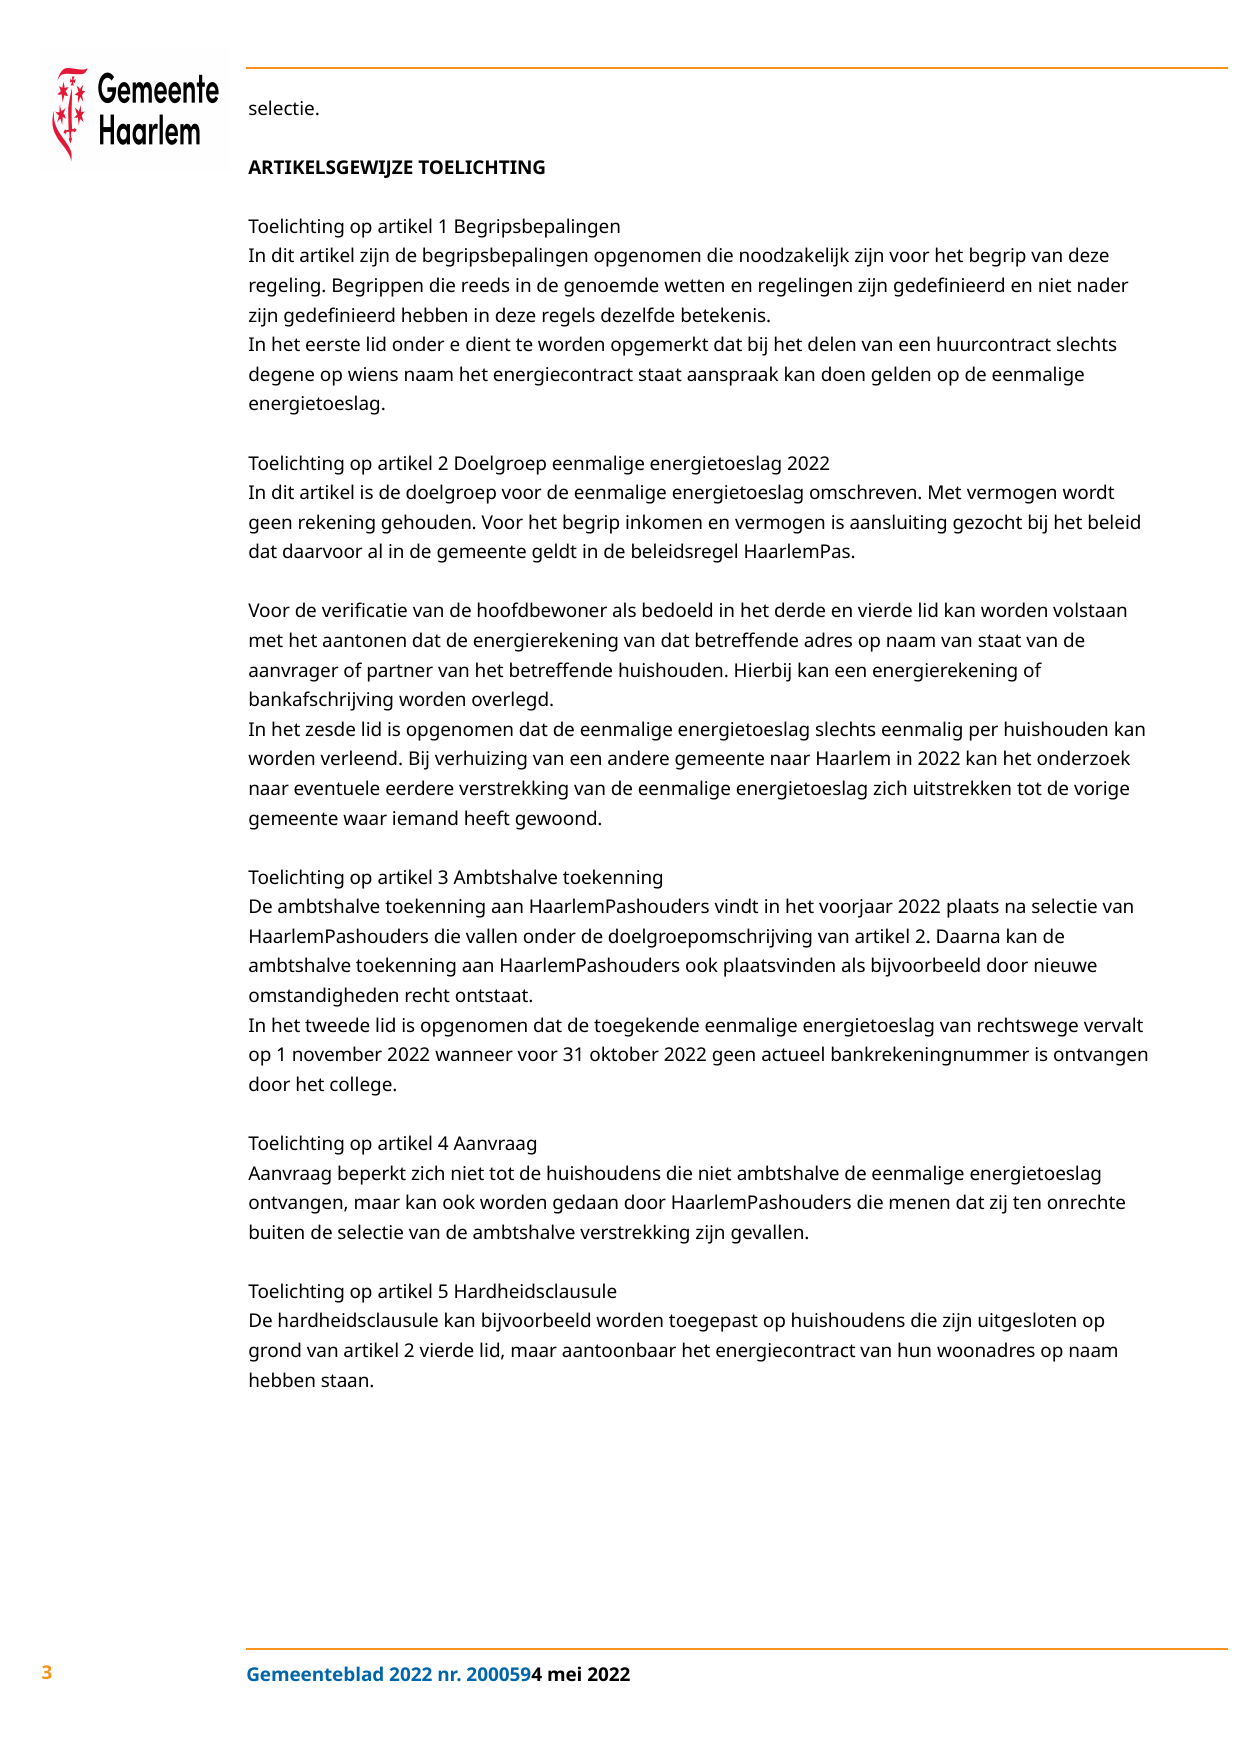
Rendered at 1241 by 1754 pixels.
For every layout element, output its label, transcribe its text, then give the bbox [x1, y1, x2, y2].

text ARTIKELSGEWIJZE TOELICHTING [248, 154, 1152, 180]
text Aanvraag beperkt zich niet tot de huishoudens die niet ambtshalve de eenmalige energietoeslag ontvangen, maar kan ook worden gedaan door HaarlemPashouders die menen dat zij ten onrechte buiten de selectie van de ambtshalve verstrekking zijn gevallen. [248, 1160, 1152, 1245]
text Voor de verificatie van de hoofdbewoner als bedoeld in het derde en vierde lid kan worden volstaan met het aantonen dat de energierekening van dat betreffende adres op naam van staat van de aanvrager of partner van het betreffende huishouden. Hierbij kan een energierekening of bankafschrijving worden overlegd. [248, 598, 1152, 712]
text In het tweede lid is opgenomen dat de toegekende eenmalige energietoeslag van rechtswege vervalt op 1 november 2022 wanneer voor 31 oktober 2022 geen actueel bankrekeningnummer is ontvangen door het college. [248, 1012, 1152, 1097]
text Toelichting op artikel 2 Doelgroep eenmalige energietoeslag 2022 [248, 450, 1152, 476]
text In dit artikel is de doelgroep voor de eenmalige energietoeslag omschreven. Met vermogen wordt geen rekening gehouden. Voor het begrip inkomen en vermogen is aansluiting gezocht bij het beleid dat daarvoor al in de gemeente geldt in de beleidsregel HaarlemPas. [248, 479, 1152, 564]
text Toelichting op artikel 4 Aanvraag [248, 1130, 1152, 1156]
text In het eerste lid onder e dient te worden opgemerkt dat bij het delen van een huurcontract slechts degene op wiens naam het energiecontract staat aanspraak kan doen gelden op de eenmalige energietoeslag. [248, 331, 1152, 416]
text De hardheidsclausule kan bijvoorbeeld worden toegepast op huishoudens die zijn uitgesloten op grond van artikel 2 vierde lid, maar aantoonbaar het energiecontract van hun woonadres op naam hebben staan. [248, 1308, 1152, 1393]
text Toelichting op artikel 5 Hardheidsclausule [248, 1278, 1152, 1304]
picture [41, 47, 231, 172]
text In het zesde lid is opgenomen dat de eenmalige energietoeslag slechts eenmalig per huishouden kan worden verleend. Bij verhuizing van een andere gemeente naar Haarlem in 2022 kan het onderzoek naar eventuele eerdere verstrekking van de eenmalige energietoeslag zich uitstrekken tot de vorige gemeente waar iemand heeft gewoond. [248, 716, 1152, 831]
text Toelichting op artikel 1 Begripsbepalingen [248, 213, 1152, 239]
text De ambtshalve toekenning aan HaarlemPashouders vindt in het voorjaar 2022 plaats na selectie van HaarlemPashouders die vallen onder de doelgroepomschrijving van artikel 2. Daarna kan de ambtshalve toekenning aan HaarlemPashouders ook plaatsvinden als bijvoorbeeld door nieuwe omstandigheden recht ontstaat. [248, 893, 1152, 1008]
text selectie. [248, 95, 1152, 121]
text Toelichting op artikel 3 Ambtshalve toekenning [248, 864, 1152, 890]
text In dit artikel zijn de begripsbepalingen opgenomen die noodzakelijk zijn voor het begrip van deze regeling. Begrippen die reeds in de genoemde wetten en regelingen zijn gedefinieerd en niet nader zijn gedefinieerd hebben in deze regels dezelfde betekenis. [248, 243, 1152, 328]
